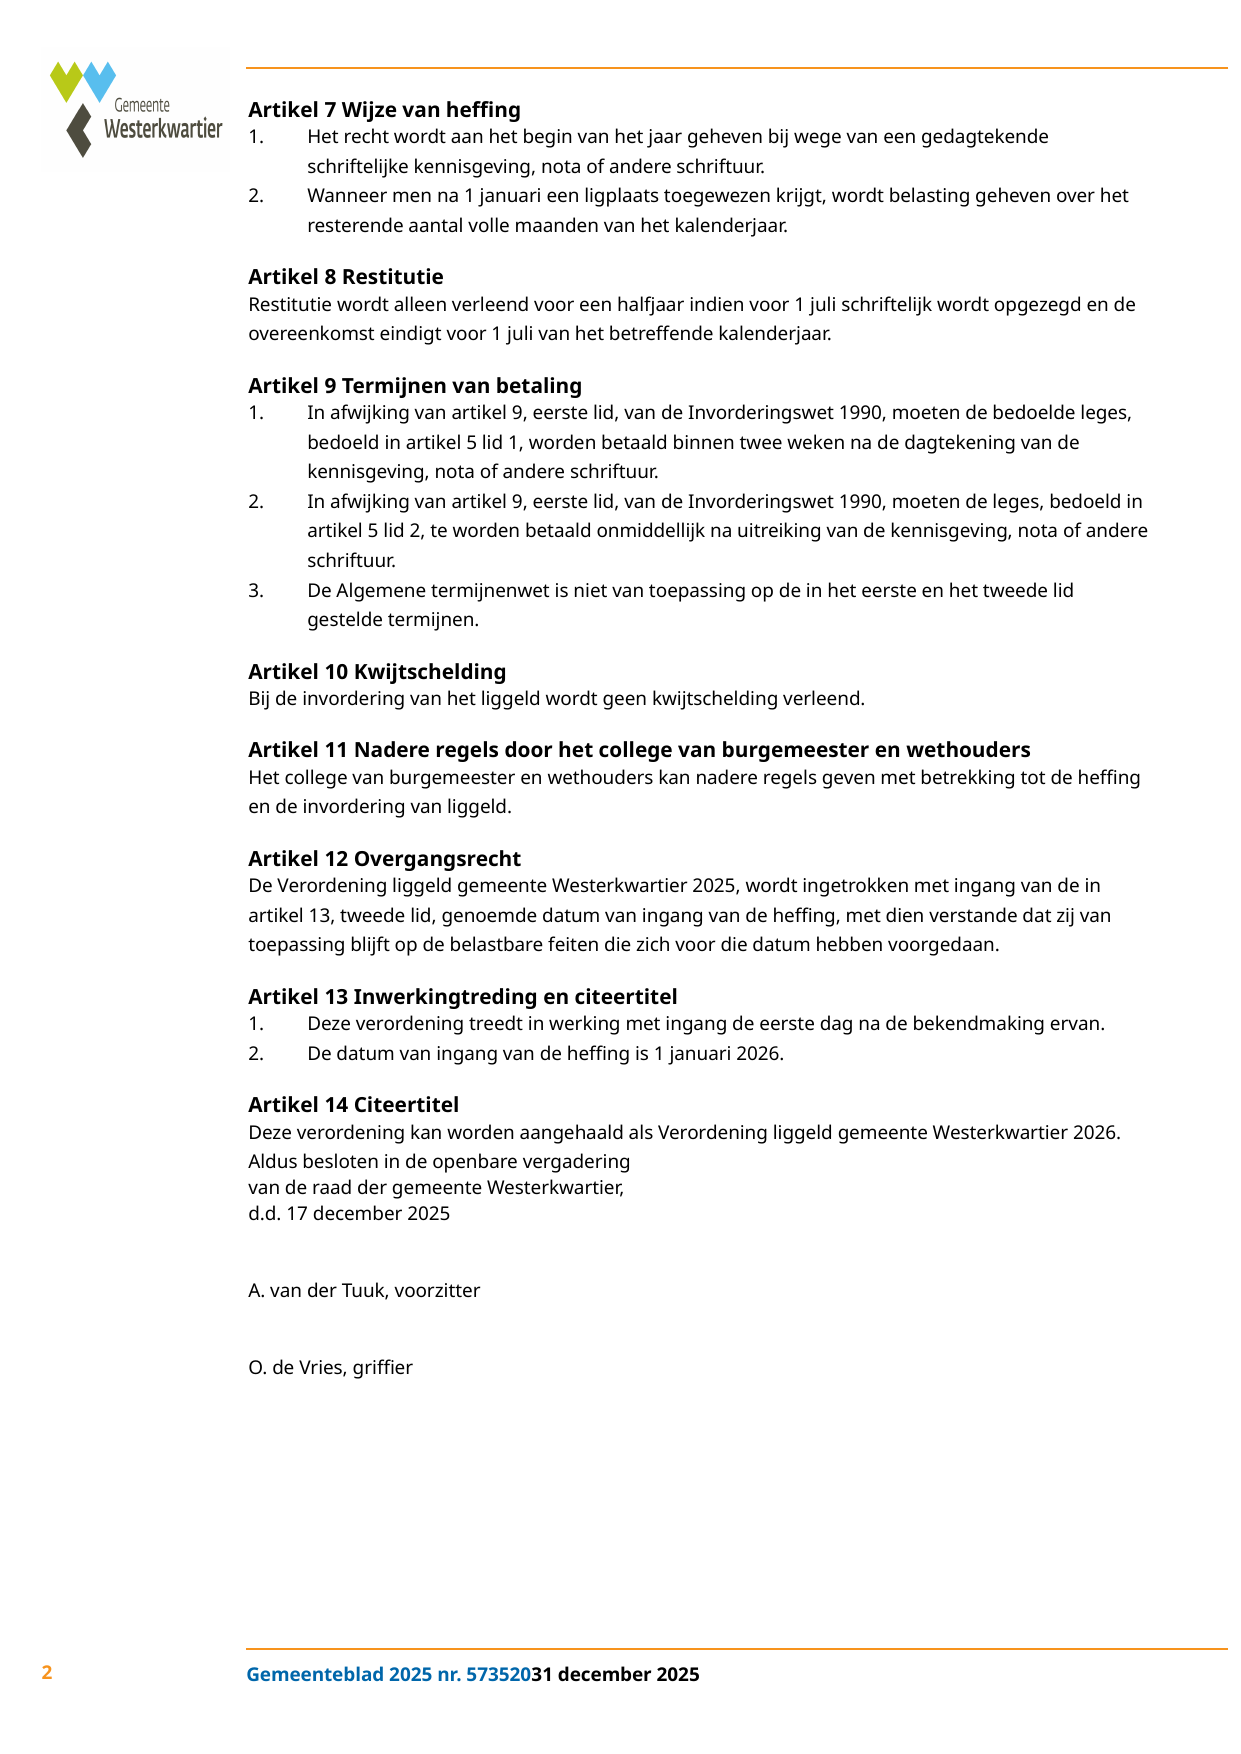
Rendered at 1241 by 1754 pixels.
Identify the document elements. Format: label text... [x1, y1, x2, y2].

text Artikel 13 Inwerkingtreding en citeertitel [248, 982, 1152, 1011]
list De datum van ingang van de heffing is 1 januari 2026. [248, 1040, 1152, 1066]
list Deze verordening treedt in werking met ingang de eerste dag na de bekendmaking ervan. [248, 1011, 1152, 1036]
text Artikel 10 Kwijtschelding [248, 657, 1152, 685]
text Artikel 14 Citeertitel [248, 1091, 1152, 1119]
text Deze verordening kan worden aangehaald als Verordening liggeld gemeente Westerkwartier 2026. [248, 1119, 1152, 1145]
text van de raad der gemeente Westerkwartier, [248, 1174, 1152, 1200]
text A. van der Tuuk, voorzitter [248, 1277, 1152, 1303]
list Het recht wordt aan het begin van het jaar geheven bij wege van een gedagtekende schriftelijke kennisgeving, nota of andere schriftuur. [248, 123, 1152, 178]
text Bij de invordering van het liggeld wordt geen kwijtschelding verleend. [248, 685, 1152, 711]
text Artikel 9 Termijnen van betaling [248, 371, 1152, 399]
text Restitutie wordt alleen verleend voor een halfjaar indien voor 1 juli schriftelijk wordt opgezegd en de overeenkomst eindigt voor 1 juli van het betreffende kalenderjaar. [248, 291, 1152, 346]
text Aldus besloten in de openbare vergadering [248, 1148, 1152, 1174]
picture [41, 47, 231, 172]
text De Verordening liggeld gemeente Westerkwartier 2025, wordt ingetrokken met ingang van de in artikel 13, tweede lid, genoemde datum van ingang van de heffing, met dien verstande dat zij van toepassing blijft op de belastbare feiten die zich voor die datum hebben voorgedaan. [248, 872, 1152, 957]
text d.d. 17 december 2025 [248, 1200, 1152, 1226]
list Wanneer men na 1 januari een ligplaats toegewezen krijgt, wordt belasting geheven over het resterende aantal volle maanden van het kalenderjaar. [248, 182, 1152, 238]
list In afwijking van artikel 9, eerste lid, van de Invorderingswet 1990, moeten de leges, bedoeld in artikel 5 lid 2, te worden betaald onmiddellijk na uitreiking van de kennisgeving, nota of andere schriftuur. [248, 488, 1152, 573]
list De Algemene termijnenwet is niet van toepassing op de in het eerste en het tweede lid gestelde termijnen. [248, 577, 1152, 632]
text Artikel 12 Overgangsrecht [248, 844, 1152, 872]
text Artikel 8 Restitutie [248, 262, 1152, 291]
text Artikel 11 Nadere regels door het college van burgemeester en wethouders [248, 736, 1152, 764]
text Artikel 7 Wijze van heffing [248, 95, 1152, 123]
list In afwijking van artikel 9, eerste lid, van de Invorderingswet 1990, moeten de bedoelde leges, bedoeld in artikel 5 lid 1, worden betaald binnen twee weken na de dagtekening van de kennisgeving, nota of andere schriftuur. [248, 399, 1152, 484]
text O. de Vries, griffier [248, 1354, 1152, 1380]
text Het college van burgemeester en wethouders kan nadere regels geven met betrekking tot de heffing en de invordering van liggeld. [248, 764, 1152, 819]
